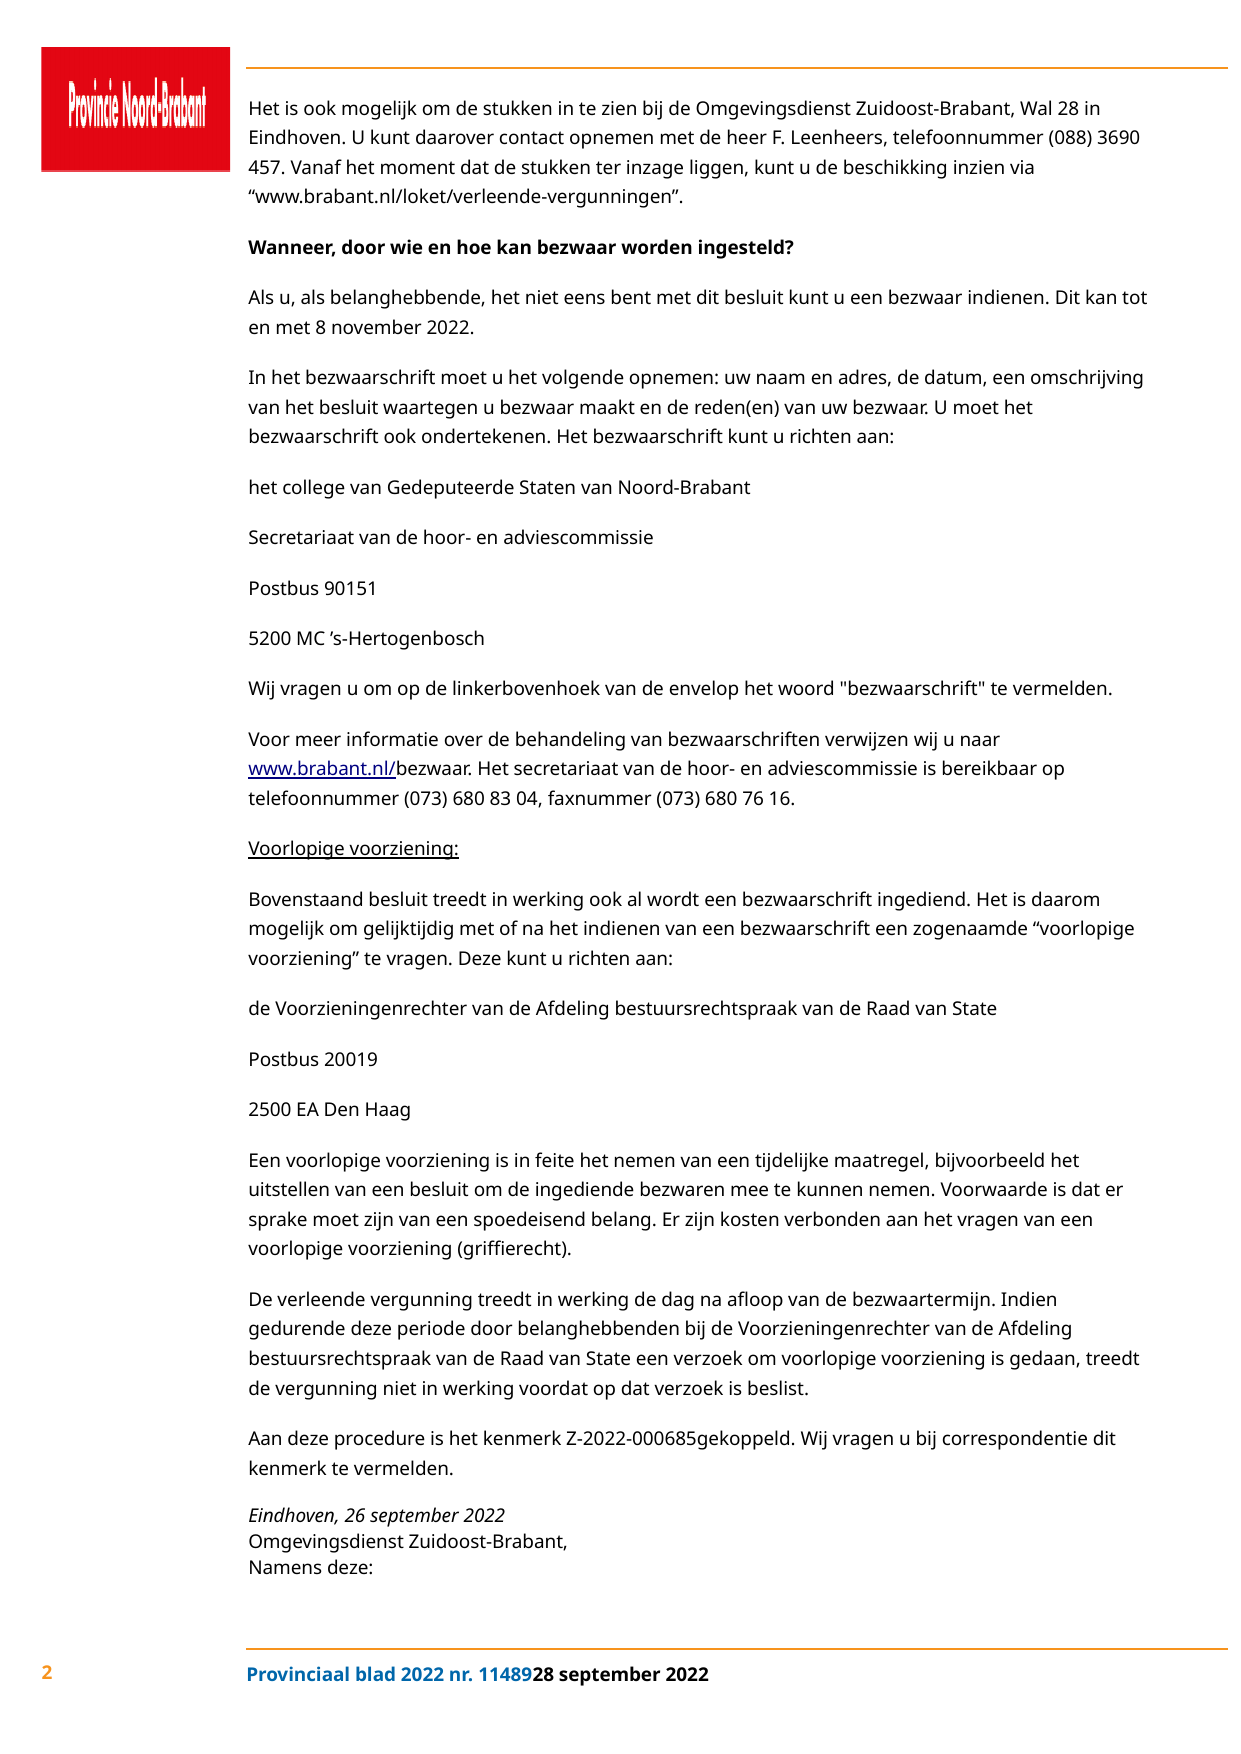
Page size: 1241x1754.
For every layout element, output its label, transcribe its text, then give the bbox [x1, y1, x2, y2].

text De verleende vergunning treedt in werking de dag na afloop van de bezwaartermijn. Indien gedurende deze periode door belanghebbenden bij de Voorzieningenrechter van de Afdeling bestuursrechtspraak van de Raad van State een verzoek om voorlopige voorziening is gedaan, treedt de vergunning niet in werking voordat op dat verzoek is beslist. [248, 1286, 1152, 1401]
text Voor meer informatie over de behandeling van bezwaarschriften verwijzen wij u naar www.brabant.nl/bezwaar. Het secretariaat van de hoor- en adviescommissie is bereikbaar op telefoonnummer (073) 680 83 04, faxnummer (073) 680 76 16. [248, 726, 1152, 811]
text Wij vragen u om op de linkerbovenhoek van de envelop het woord "bezwaarschrift" te vermelden. [248, 676, 1152, 701]
text In het bezwaarschrift moet u het volgende opnemen: uw naam en adres, de datum, een omschrijving van het besluit waartegen u bezwaar maakt en de reden(en) van uw bezwaar. U moet het bezwaarschrift ook ondertekenen. Het bezwaarschrift kunt u richten aan: [248, 364, 1152, 449]
text Namens deze: [248, 1554, 1152, 1580]
text Een voorlopige voorziening is in feite het nemen van een tijdelijke maatregel, bijvoorbeeld het uitstellen van een besluit om de ingediende bezwaren mee te kunnen nemen. Voorwaarde is dat er sprake moet zijn van een spoedeisend belang. Er zijn kosten verbonden aan het vragen van een voorlopige voorziening (griffierecht). [248, 1147, 1152, 1261]
text de Voorzieningenrechter van de Afdeling bestuursrechtspraak van de Raad van State [248, 996, 1152, 1021]
text Aan deze procedure is het kenmerk Z-2022-000685gekoppeld. Wij vragen u bij correspondentie dit kenmerk te vermelden. [248, 1425, 1152, 1481]
text Wanneer, door wie en hoe kan bezwaar worden ingesteld? [248, 234, 1152, 260]
text het college van Gedeputeerde Staten van Noord-Brabant [248, 474, 1152, 500]
text Bovenstaand besluit treedt in werking ook al wordt een bezwaarschrift ingediend. Het is daarom mogelijk om gelijktijdig met of na het indienen van een bezwaarschrift een zogenaamde “voorlopige voorziening” te vragen. Deze kunt u richten aan: [248, 886, 1152, 971]
text Voorlopige voorziening: [248, 836, 1152, 861]
text 2500 EA Den Haag [248, 1096, 1152, 1122]
text Als u, als belanghebbende, het niet eens bent met dit besluit kunt u een bezwaar indienen. Dit kan tot en met 8 november 2022. [248, 284, 1152, 340]
text Secretariaat van de hoor- en adviescommissie [248, 524, 1152, 550]
text Het is ook mogelijk om de stukken in te zien bij de Omgevingsdienst Zuidoost-Brabant, Wal 28 in Eindhoven. U kunt daarover contact opnemen met de heer F. Leenheers, telefoonnummer (088) 3690 457. Vanaf het moment dat de stukken ter inzage liggen, kunt u de beschikking inzien via “www.brabant.nl/loket/verleende-vergunningen”. [248, 95, 1152, 209]
text Postbus 20019 [248, 1046, 1152, 1072]
text Eindhoven, 26 september 2022 [248, 1503, 1152, 1528]
text Postbus 90151 [248, 575, 1152, 601]
text Omgevingsdienst Zuidoost-Brabant, [248, 1528, 1152, 1554]
picture [41, 47, 231, 172]
text 5200 MC ’s-Hertogenbosch [248, 625, 1152, 651]
